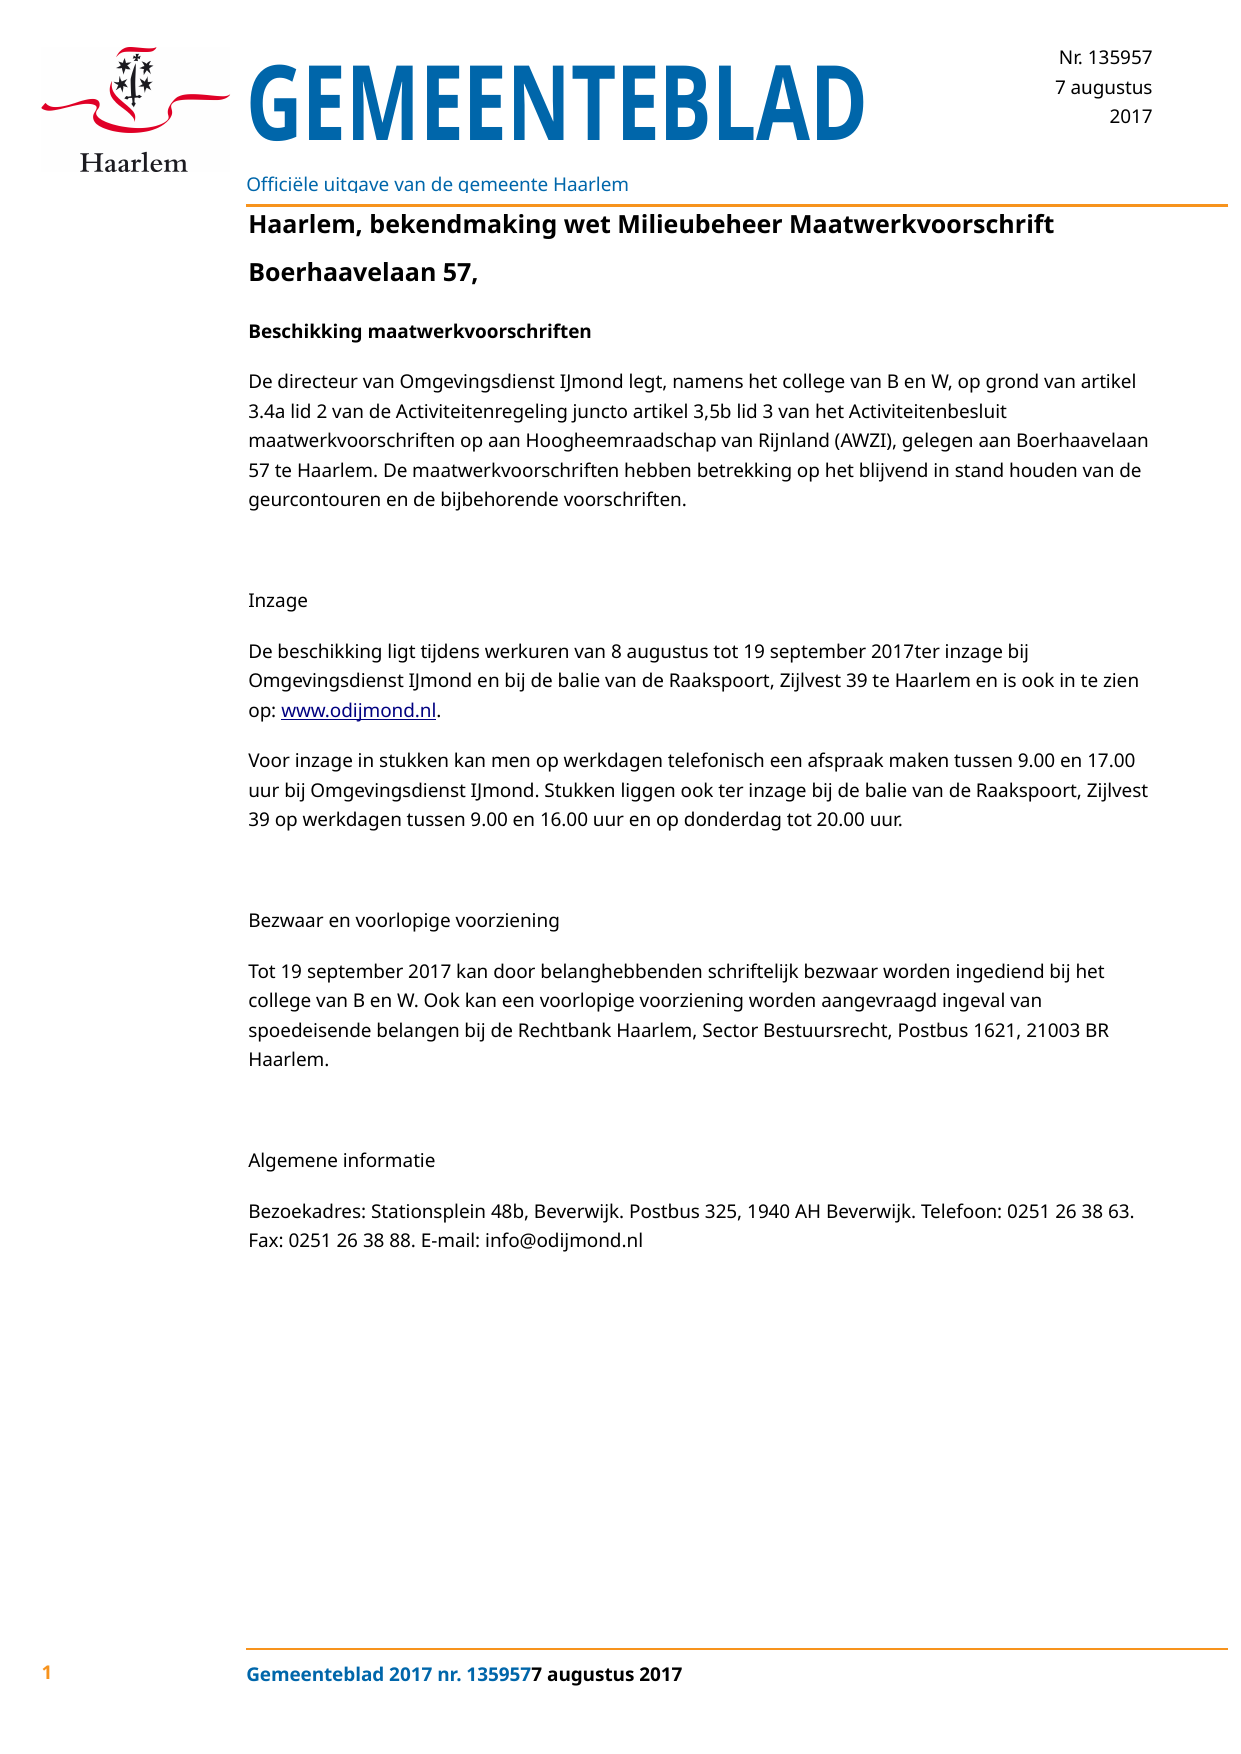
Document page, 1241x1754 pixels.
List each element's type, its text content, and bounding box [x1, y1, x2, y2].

text Tot 19 september 2017 kan door belanghebbenden schriftelijk bezwaar worden ingediend bij het college van B en W. Ook kan een voorlopige voorziening worden aangevraagd ingeval van spoedeisende belangen bij de Rechtbank Haarlem, Sector Bestuursrecht, Postbus 1621, 21003 BR Haarlem. [248, 958, 1152, 1072]
text Algemene informatie [248, 1147, 1152, 1173]
text De beschikking ligt tijdens werkuren van 8 augustus tot 19 september 2017ter inzage bij Omgevingsdienst IJmond en bij de balie van de Raakspoort, Zijlvest 39 te Haarlem en is ook in te zien op: www.odijmond.nl. [248, 638, 1152, 723]
text De directeur van Omgevingsdienst IJmond legt, namens het college van B en W, op grond van artikel 3.4a lid 2 van de Activiteitenregeling juncto artikel 3,5b lid 3 van het Activiteitenbesluit maatwerkvoorschriften op aan Hoogheemraadschap van Rijnland (AWZI), gelegen aan Boerhaavelaan 57 te Haarlem. De maatwerkvoorschriften hebben betrekking op het blijvend in stand houden van de geurcontouren en de bijbehorende voorschriften. [248, 368, 1152, 512]
text Bezwaar en voorlopige voorziening [248, 907, 1152, 933]
text Inzage [248, 587, 1152, 613]
text Bezoekadres: Stationsplein 48b, Beverwijk. Postbus 325, 1940 AH Beverwijk. Telefoon: 0251 26 38 63. Fax: 0251 26 38 88. E-mail: info@odijmond.nl [248, 1198, 1152, 1253]
picture [41, 47, 231, 172]
text Voor inzage in stukken kan men op werkdagen telefonisch een afspraak maken tussen 9.00 en 17.00 uur bij Omgevingsdienst IJmond. Stukken liggen ook ter inzage bij de balie van de Raakspoort, Zijlvest 39 op werkdagen tussen 9.00 en 16.00 uur en op donderdag tot 20.00 uur. [248, 747, 1152, 832]
text Beschikking maatwerkvoorschriften [248, 318, 1152, 344]
text Haarlem, bekendmaking wet Milieubeheer Maatwerkvoorschrift Boerhaavelaan 57, [248, 207, 1152, 288]
